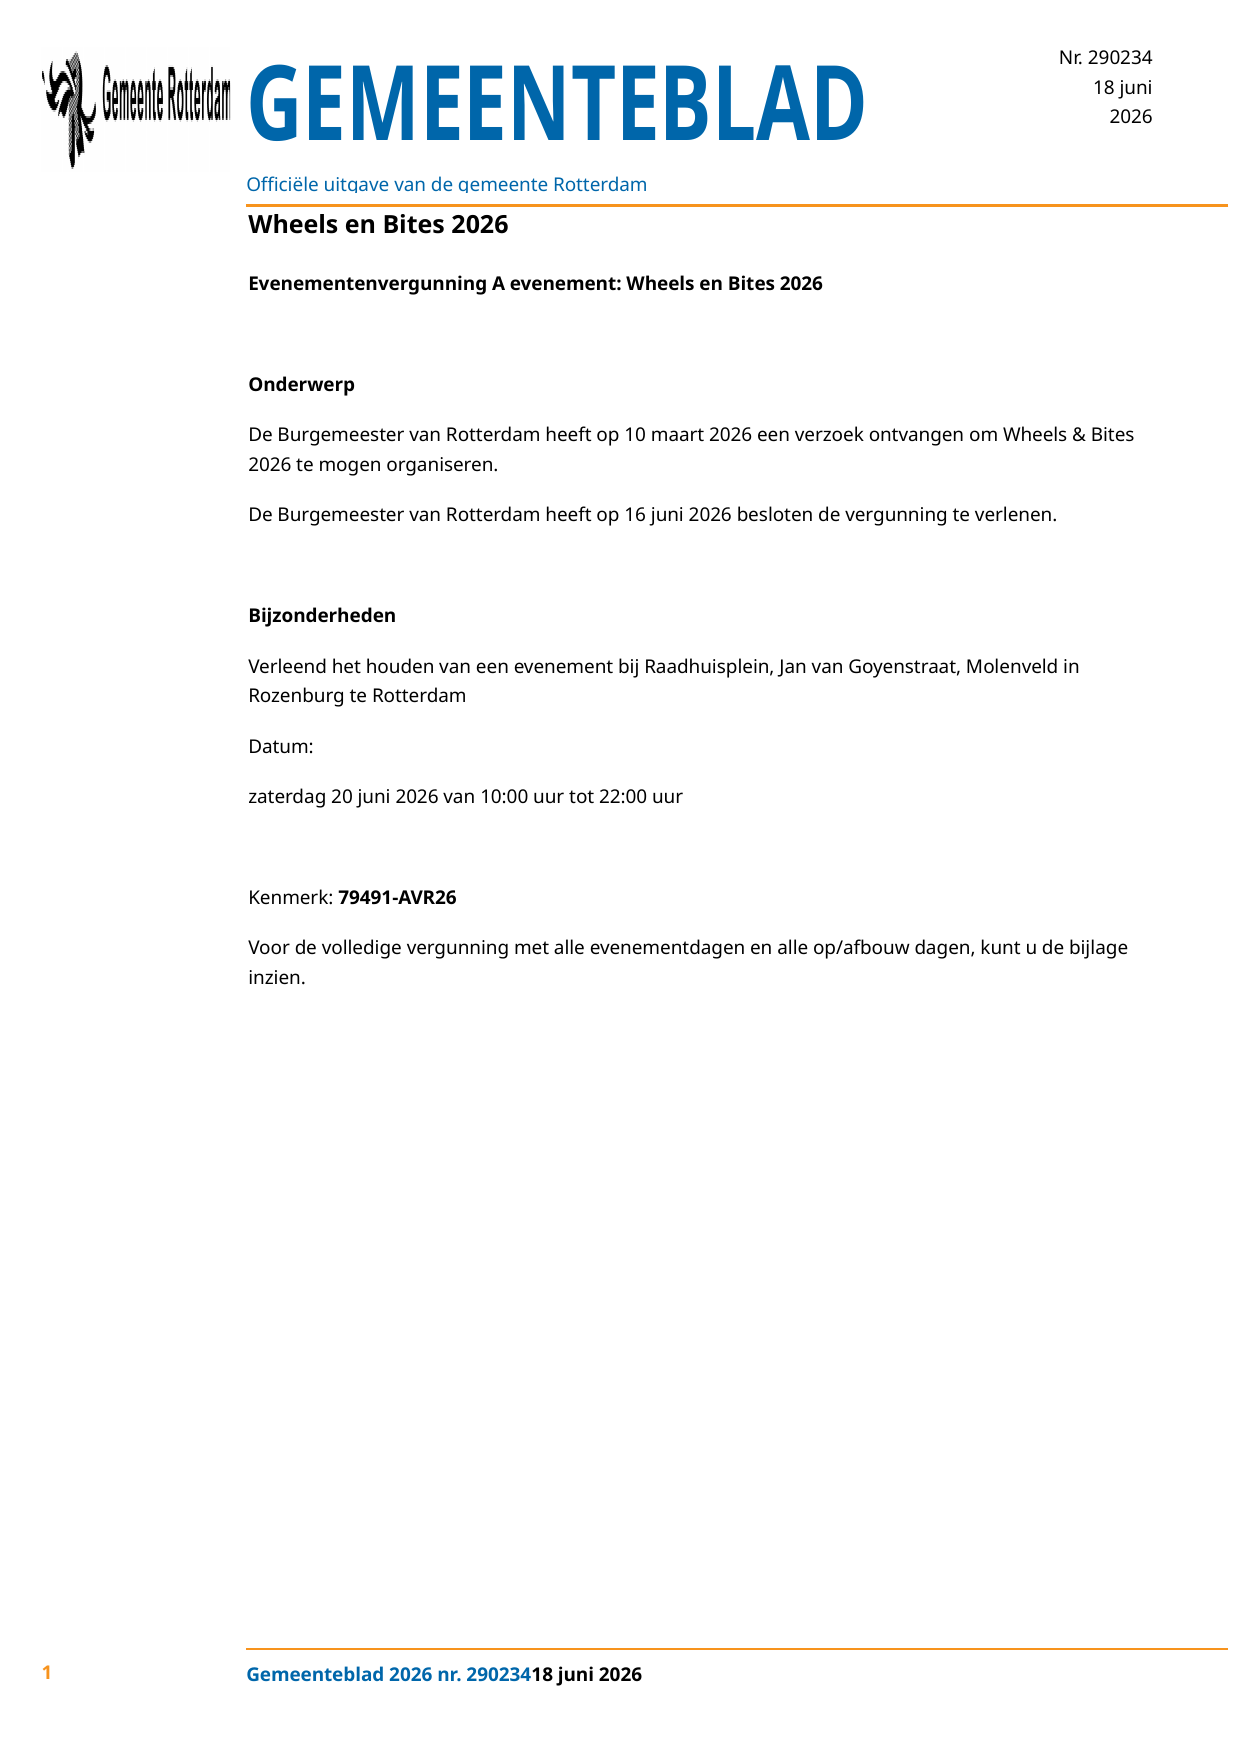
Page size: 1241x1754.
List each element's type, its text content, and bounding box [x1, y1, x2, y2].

picture [41, 47, 231, 172]
text Wheels en Bites 2026 [248, 207, 1152, 241]
text Kenmerk: 79491-AVR26 [248, 884, 1152, 910]
text De Burgemeester van Rotterdam heeft op 16 juni 2026 besloten de vergunning te verlenen. [248, 502, 1152, 527]
text Onderwerp [248, 371, 1152, 397]
text Voor de volledige vergunning met alle evenementdagen en alle op/afbouw dagen, kunt u de bijlage inzien. [248, 934, 1152, 990]
text zaterdag 20 juni 2026 van 10:00 uur tot 22:00 uur [248, 783, 1152, 809]
text Datum: [248, 733, 1152, 758]
text Evenementenvergunning A evenement: Wheels en Bites 2026 [248, 270, 1152, 296]
text Verleend het houden van een evenement bij Raadhuisplein, Jan van Goyenstraat, Molenveld in Rozenburg te Rotterdam [248, 653, 1152, 708]
text De Burgemeester van Rotterdam heeft op 10 maart 2026 een verzoek ontvangen om Wheels & Bites 2026 te mogen organiseren. [248, 422, 1152, 477]
text Bijzonderheden [248, 602, 1152, 628]
